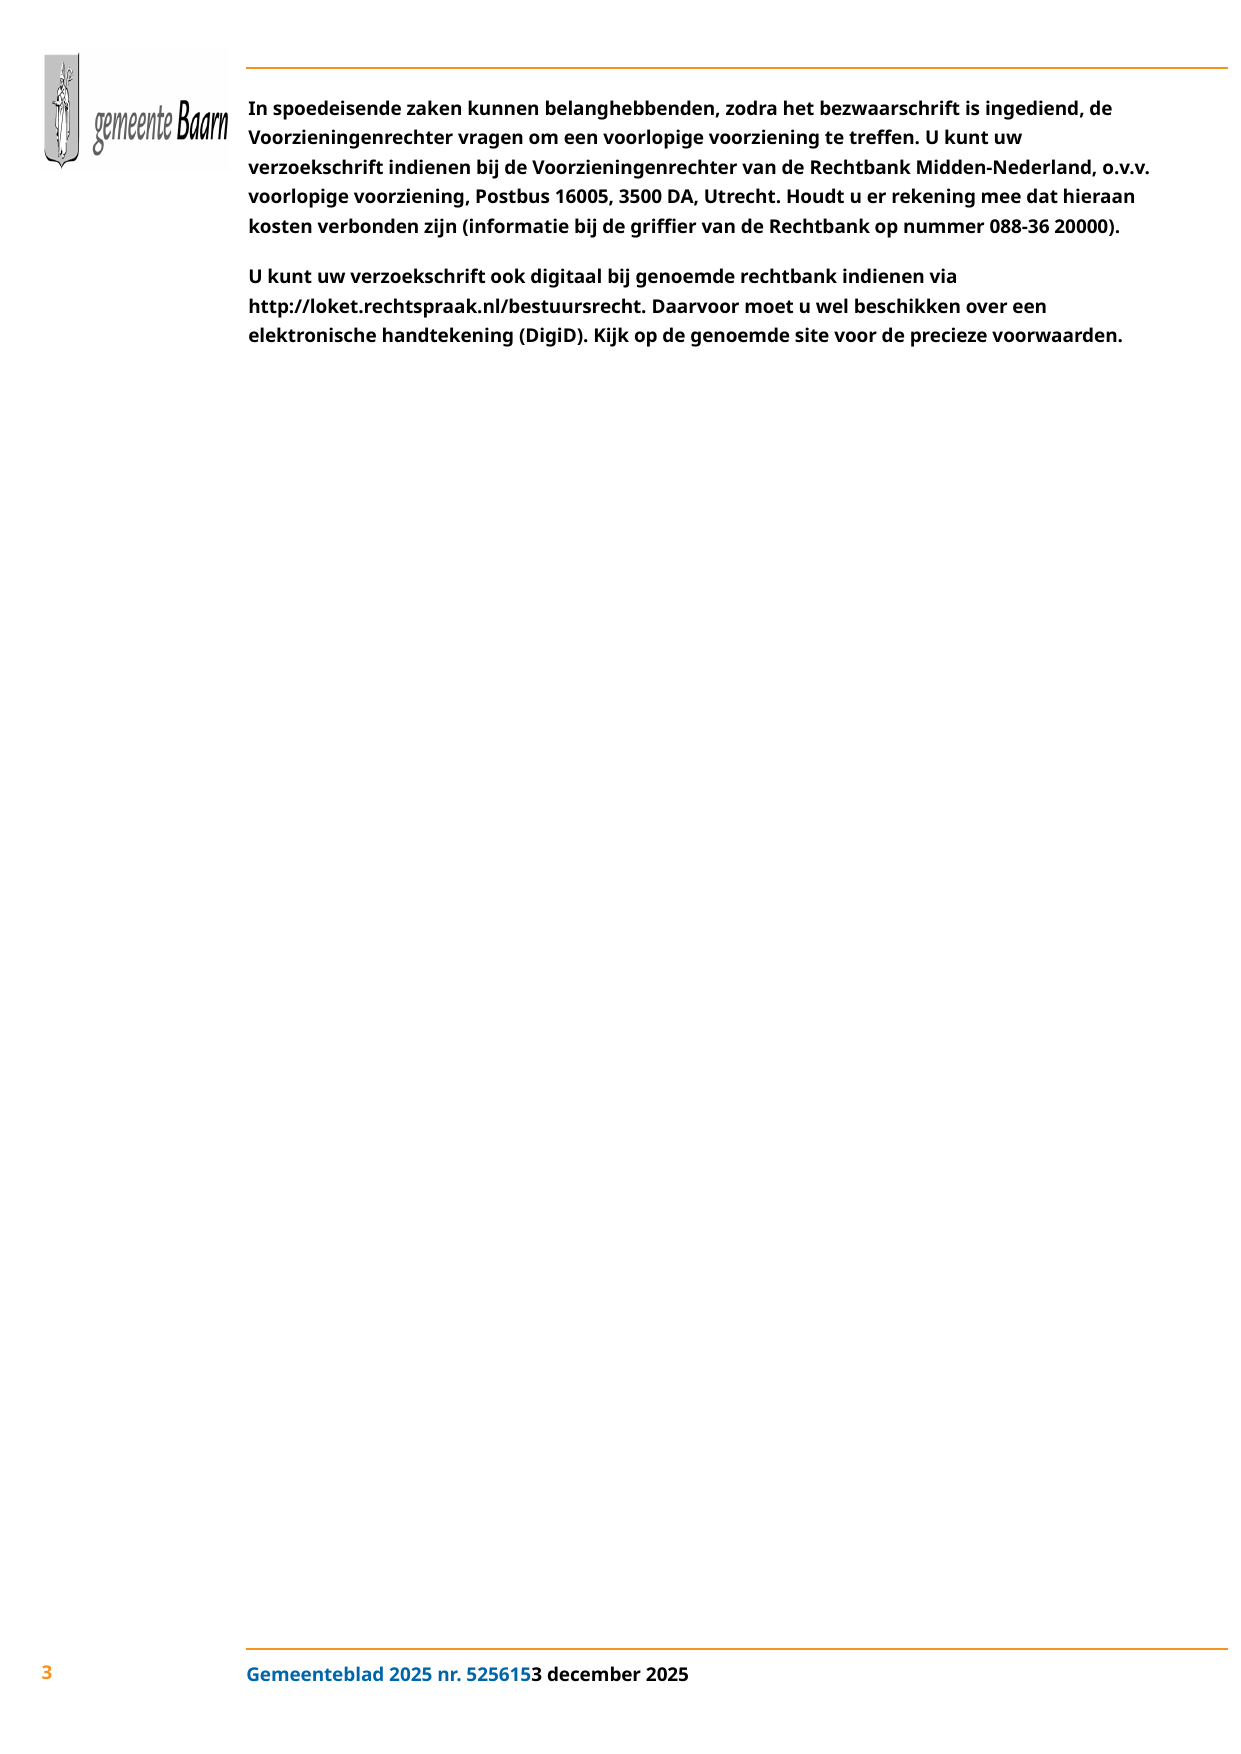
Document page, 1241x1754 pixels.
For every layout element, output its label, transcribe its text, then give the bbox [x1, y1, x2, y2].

text In spoedeisende zaken kunnen belanghebbenden, zodra het bezwaarschrift is ingediend, de Voorzieningenrechter vragen om een voorlopige voorziening te treffen. U kunt uw verzoekschrift indienen bij de Voorzieningenrechter van de Rechtbank Midden-Nederland, o.v.v. voorlopige voorziening, Postbus 16005, 3500 DA, Utrecht. Houdt u er rekening mee dat hieraan kosten verbonden zijn (informatie bij de griffier van de Rechtbank op nummer 088-36 20000). [248, 95, 1152, 239]
text U kunt uw verzoekschrift ook digitaal bij genoemde rechtbank indienen via http://loket.rechtspraak.nl/bestuursrecht. Daarvoor moet u wel beschikken over een elektronische handtekening (DigiD). Kijk op de genoemde site voor de precieze voorwaarden. [248, 263, 1152, 348]
picture [41, 47, 231, 172]
